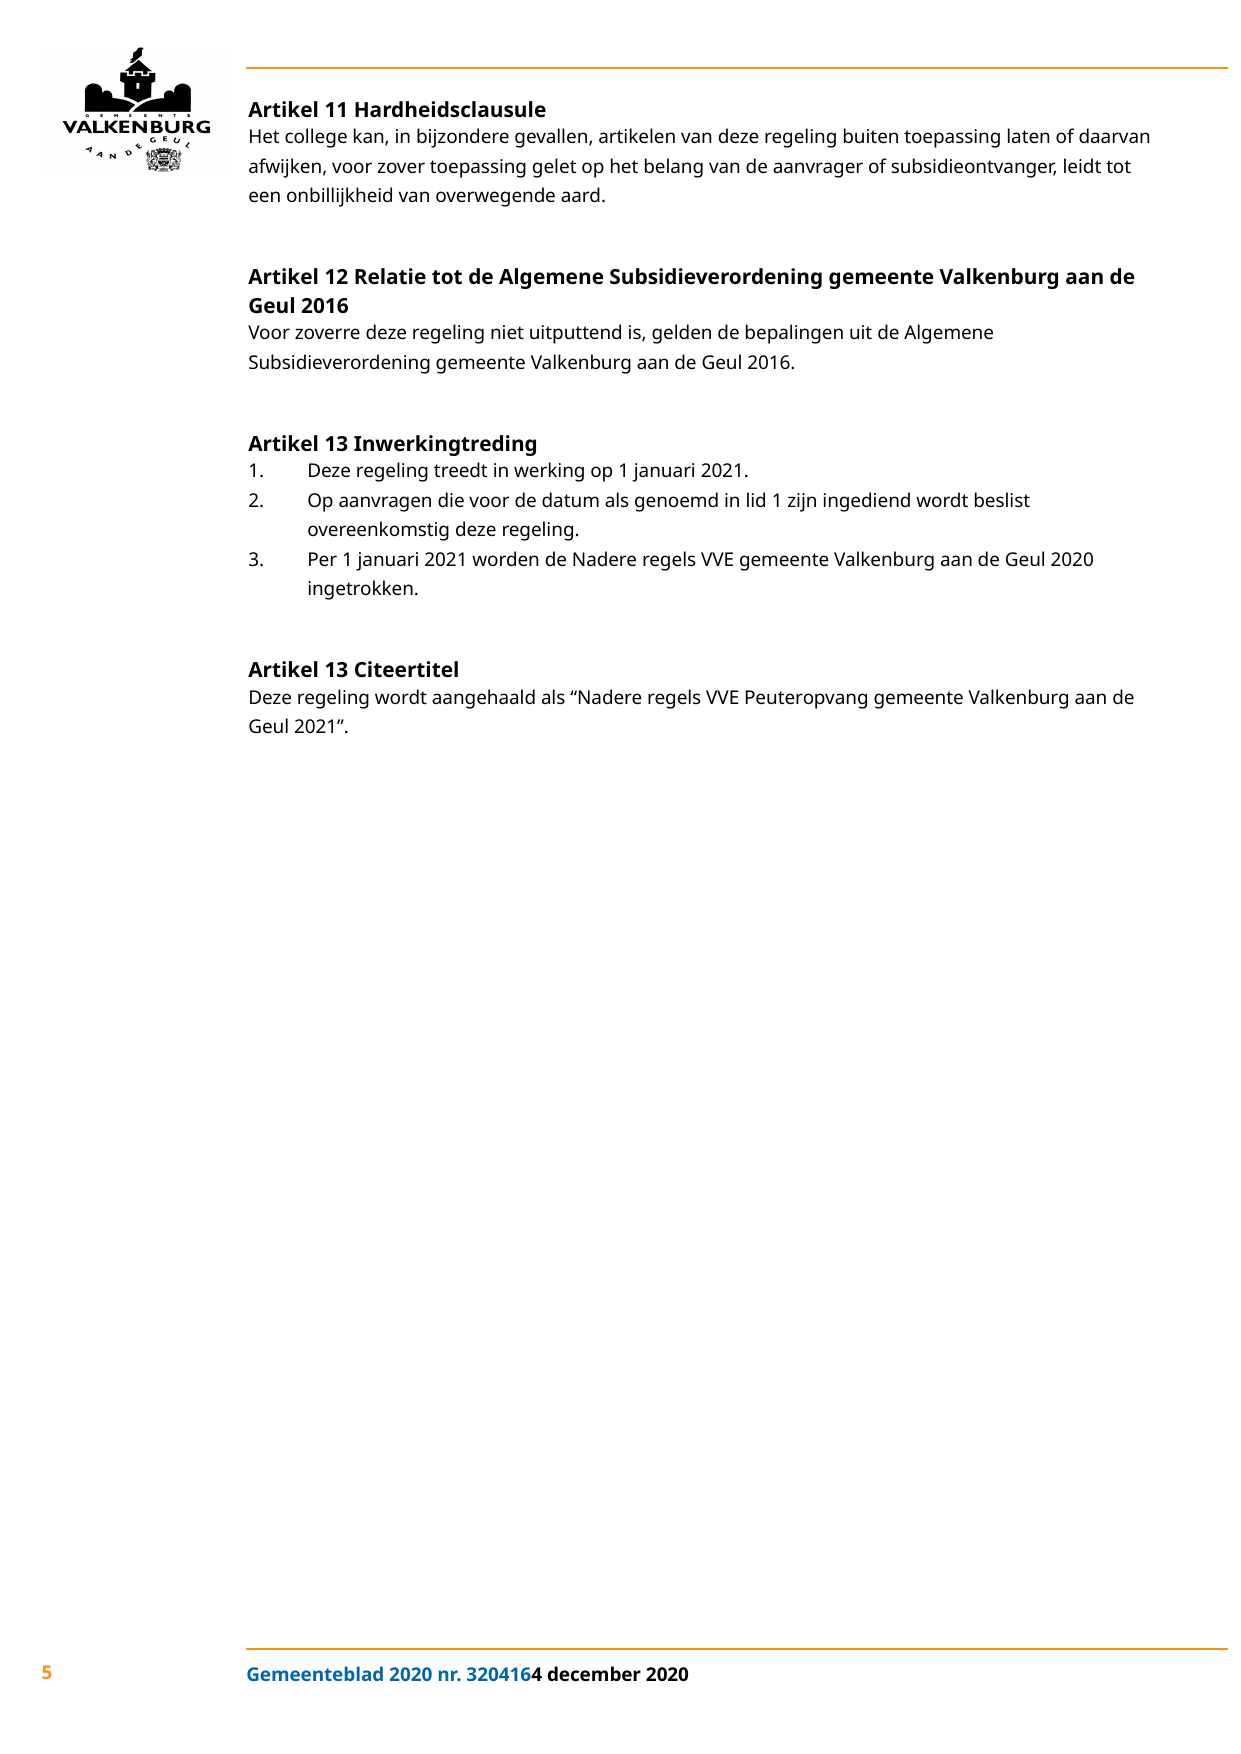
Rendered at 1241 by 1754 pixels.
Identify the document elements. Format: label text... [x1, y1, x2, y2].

list Op aanvragen die voor de datum als genoemd in lid 1 zijn ingediend wordt beslist overeenkomstig deze regeling. [248, 487, 1152, 542]
picture [41, 47, 231, 172]
text Deze regeling wordt aangehaald als “Nadere regels VVE Peuteropvang gemeente Valkenburg aan de Geul 2021”. [248, 684, 1152, 739]
text Artikel 13 Citeertitel [248, 656, 1152, 684]
list Per 1 januari 2021 worden de Nadere regels VVE gemeente Valkenburg aan de Geul 2020 ingetrokken. [248, 546, 1152, 601]
text Het college kan, in bijzondere gevallen, artikelen van deze regeling buiten toepassing laten of daarvan afwijken, voor zover toepassing gelet op het belang van de aanvrager of subsidieontvanger, leidt tot een onbillijkheid van overwegende aard. [248, 123, 1152, 208]
text Voor zoverre deze regeling niet uitputtend is, gelden de bepalingen uit de Algemene Subsidieverordening gemeente Valkenburg aan de Geul 2016. [248, 319, 1152, 374]
list Deze regeling treedt in werking op 1 januari 2021. [248, 457, 1152, 483]
text Artikel 11 Hardheidsclausule [248, 95, 1152, 123]
text Artikel 12 Relatie tot de Algemene Subsidieverordening gemeente Valkenburg aan de Geul 2016 [248, 262, 1152, 319]
text Artikel 13 Inwerkingtreding [248, 429, 1152, 457]
